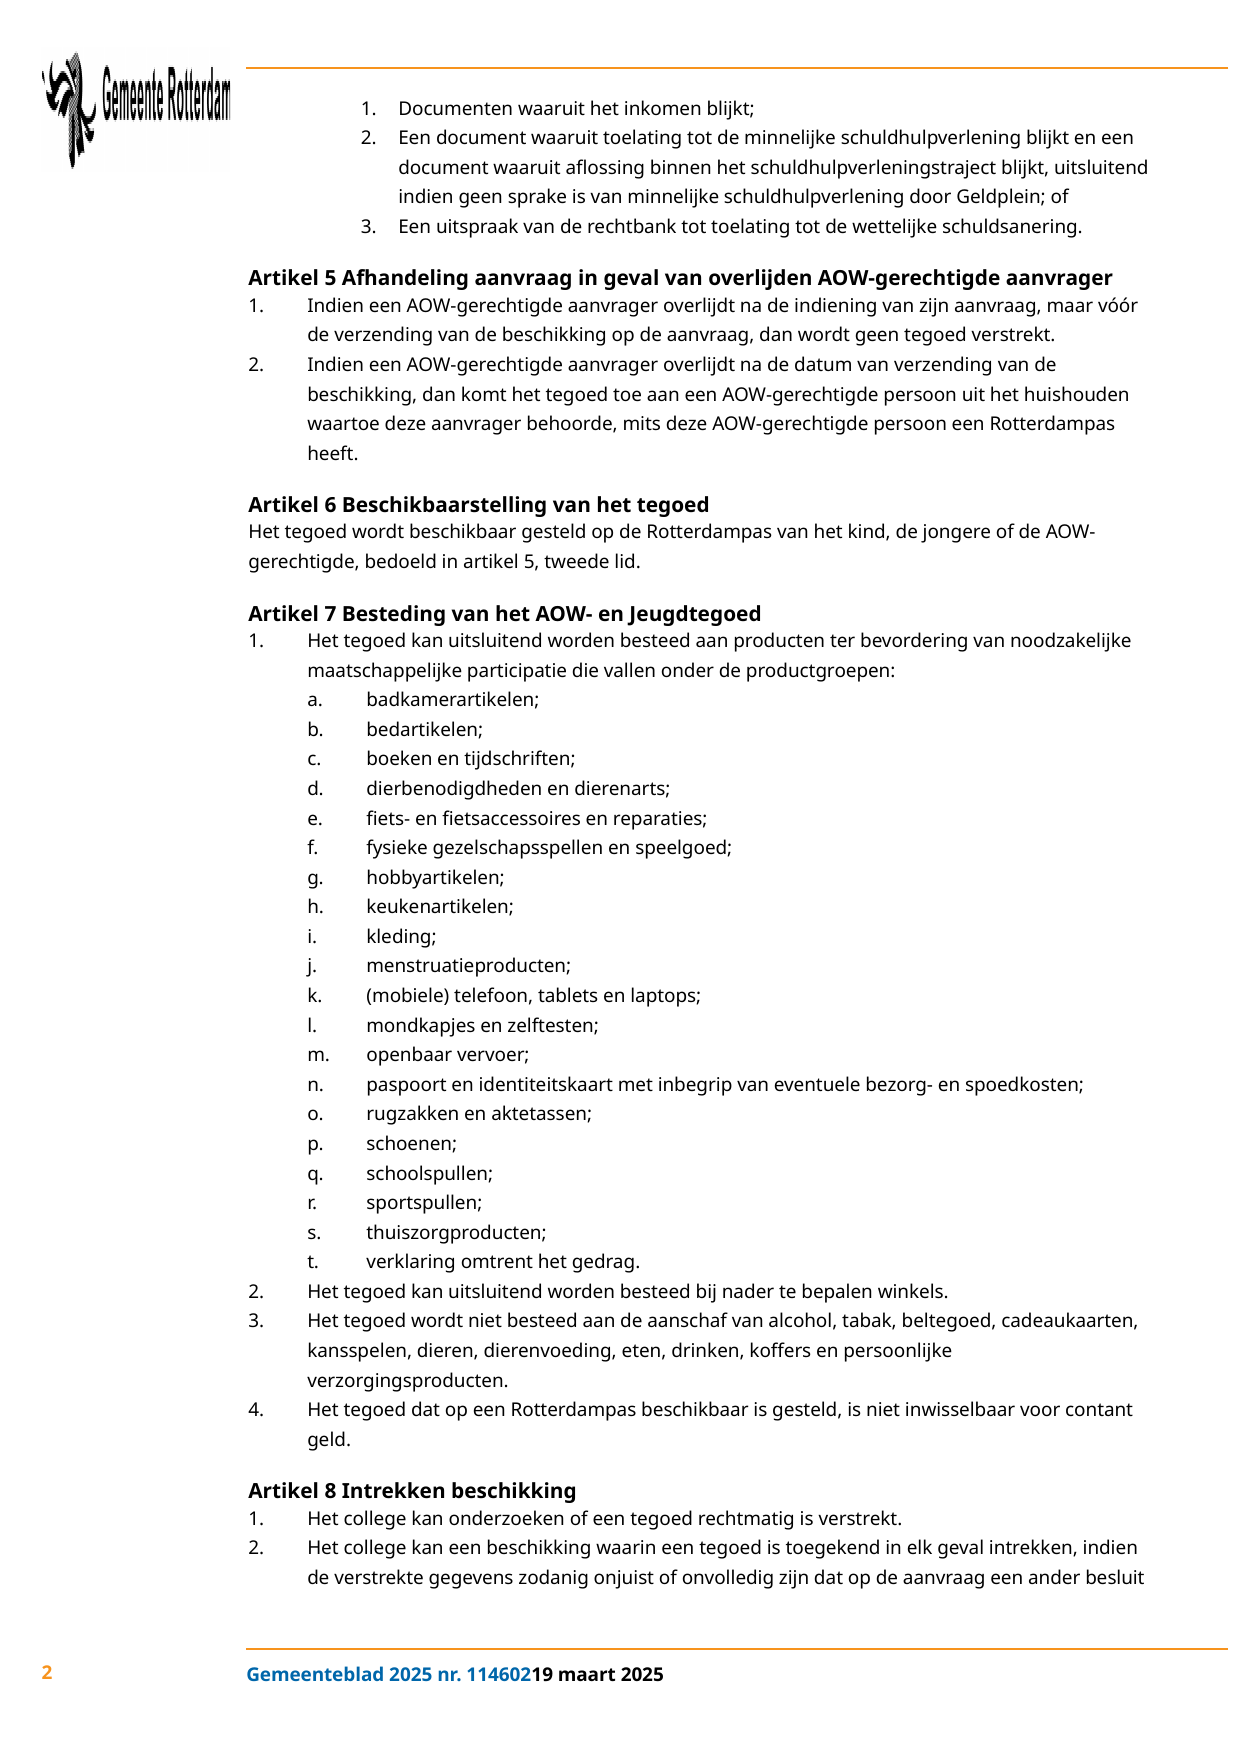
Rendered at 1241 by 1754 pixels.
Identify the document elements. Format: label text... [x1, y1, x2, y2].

text Artikel 7 Besteding van het AOW- en Jeugdtegoed [248, 599, 1152, 627]
list (mobiele) telefoon, tablets en laptops; [307, 982, 1152, 1008]
list Een uitspraak van de rechtbank tot toelating tot de wettelijke schuldsanering. [361, 213, 1152, 239]
list Het tegoed kan uitsluitend worden besteed bij nader te bepalen winkels. [248, 1278, 1152, 1304]
list Het tegoed dat op een Rotterdampas beschikbaar is gesteld, is niet inwisselbaar voor contant geld. [248, 1396, 1152, 1452]
list fysieke gezelschapsspellen en speelgoed; [307, 834, 1152, 860]
list badkamerartikelen; [307, 686, 1152, 712]
list rugzakken en aktetassen; [307, 1101, 1152, 1126]
list Het college kan onderzoeken of een tegoed rechtmatig is verstrekt. [248, 1505, 1152, 1531]
text Artikel 8 Intrekken beschikking [248, 1476, 1152, 1505]
list dierbenodigdheden en dierenarts; [307, 775, 1152, 801]
list boeken en tijdschriften; [307, 746, 1152, 771]
text Artikel 5 Afhandeling aanvraag in geval van overlijden AOW-gerechtigde aanvrager [248, 263, 1152, 292]
list bedartikelen; [307, 716, 1152, 742]
list schoenen; [307, 1130, 1152, 1156]
list openbaar vervoer; [307, 1041, 1152, 1067]
list sportspullen; [307, 1189, 1152, 1215]
list schoolspullen; [307, 1160, 1152, 1185]
list Indien een AOW-gerechtigde aanvrager overlijdt na de datum van verzending van de beschikking, dan komt het tegoed toe aan een AOW-gerechtigde persoon uit het huishouden waartoe deze aanvrager behoorde, mits deze AOW-gerechtigde persoon een Rotterdampas heeft. [248, 351, 1152, 466]
list verklaring omtrent het gedrag. [307, 1248, 1152, 1274]
text Artikel 6 Beschikbaarstelling van het tegoed [248, 490, 1152, 519]
list menstruatieproducten; [307, 953, 1152, 978]
list Het college kan een beschikking waarin een tegoed is toegekend in elk geval intrekken, indien de verstrekte gegevens zodanig onjuist of onvolledig zijn dat op de aanvraag een ander besluit [248, 1534, 1152, 1590]
list keukenartikelen; [307, 893, 1152, 919]
list Het tegoed wordt niet besteed aan de aanschaf van alcohol, tabak, beltegoed, cadeaukaarten, kansspelen, dieren, dierenvoeding, eten, drinken, koffers en persoonlijke verzorgingsproducten. [248, 1308, 1152, 1392]
list fiets- en fietsaccessoires en reparaties; [307, 805, 1152, 830]
list hobbyartikelen; [307, 864, 1152, 889]
list Het tegoed kan uitsluitend worden besteed aan producten ter bevordering van noodzakelijke maatschappelijke participatie die vallen onder de productgroepen: [248, 627, 1152, 682]
list Documenten waaruit het inkomen blijkt; [361, 95, 1152, 121]
picture [41, 47, 231, 172]
list kleding; [307, 923, 1152, 949]
list Een document waaruit toelating tot de minnelijke schuldhulpverlening blijkt en een document waaruit aflossing binnen het schuldhulpverleningstraject blijkt, uitsluitend indien geen sprake is van minnelijke schuldhulpverlening door Geldplein; of [361, 124, 1152, 209]
text Het tegoed wordt beschikbaar gesteld op de Rotterdampas van het kind, de jongere of de AOW-gerechtigde, bedoeld in artikel 5, tweede lid. [248, 519, 1152, 574]
list Indien een AOW-gerechtigde aanvrager overlijdt na de indiening van zijn aanvraag, maar vóór de verzending van de beschikking op de aanvraag, dan wordt geen tegoed verstrekt. [248, 292, 1152, 347]
list mondkapjes en zelftesten; [307, 1012, 1152, 1037]
list thuiszorgproducten; [307, 1219, 1152, 1244]
list paspoort en identiteitskaart met inbegrip van eventuele bezorg- en spoedkosten; [307, 1071, 1152, 1097]
